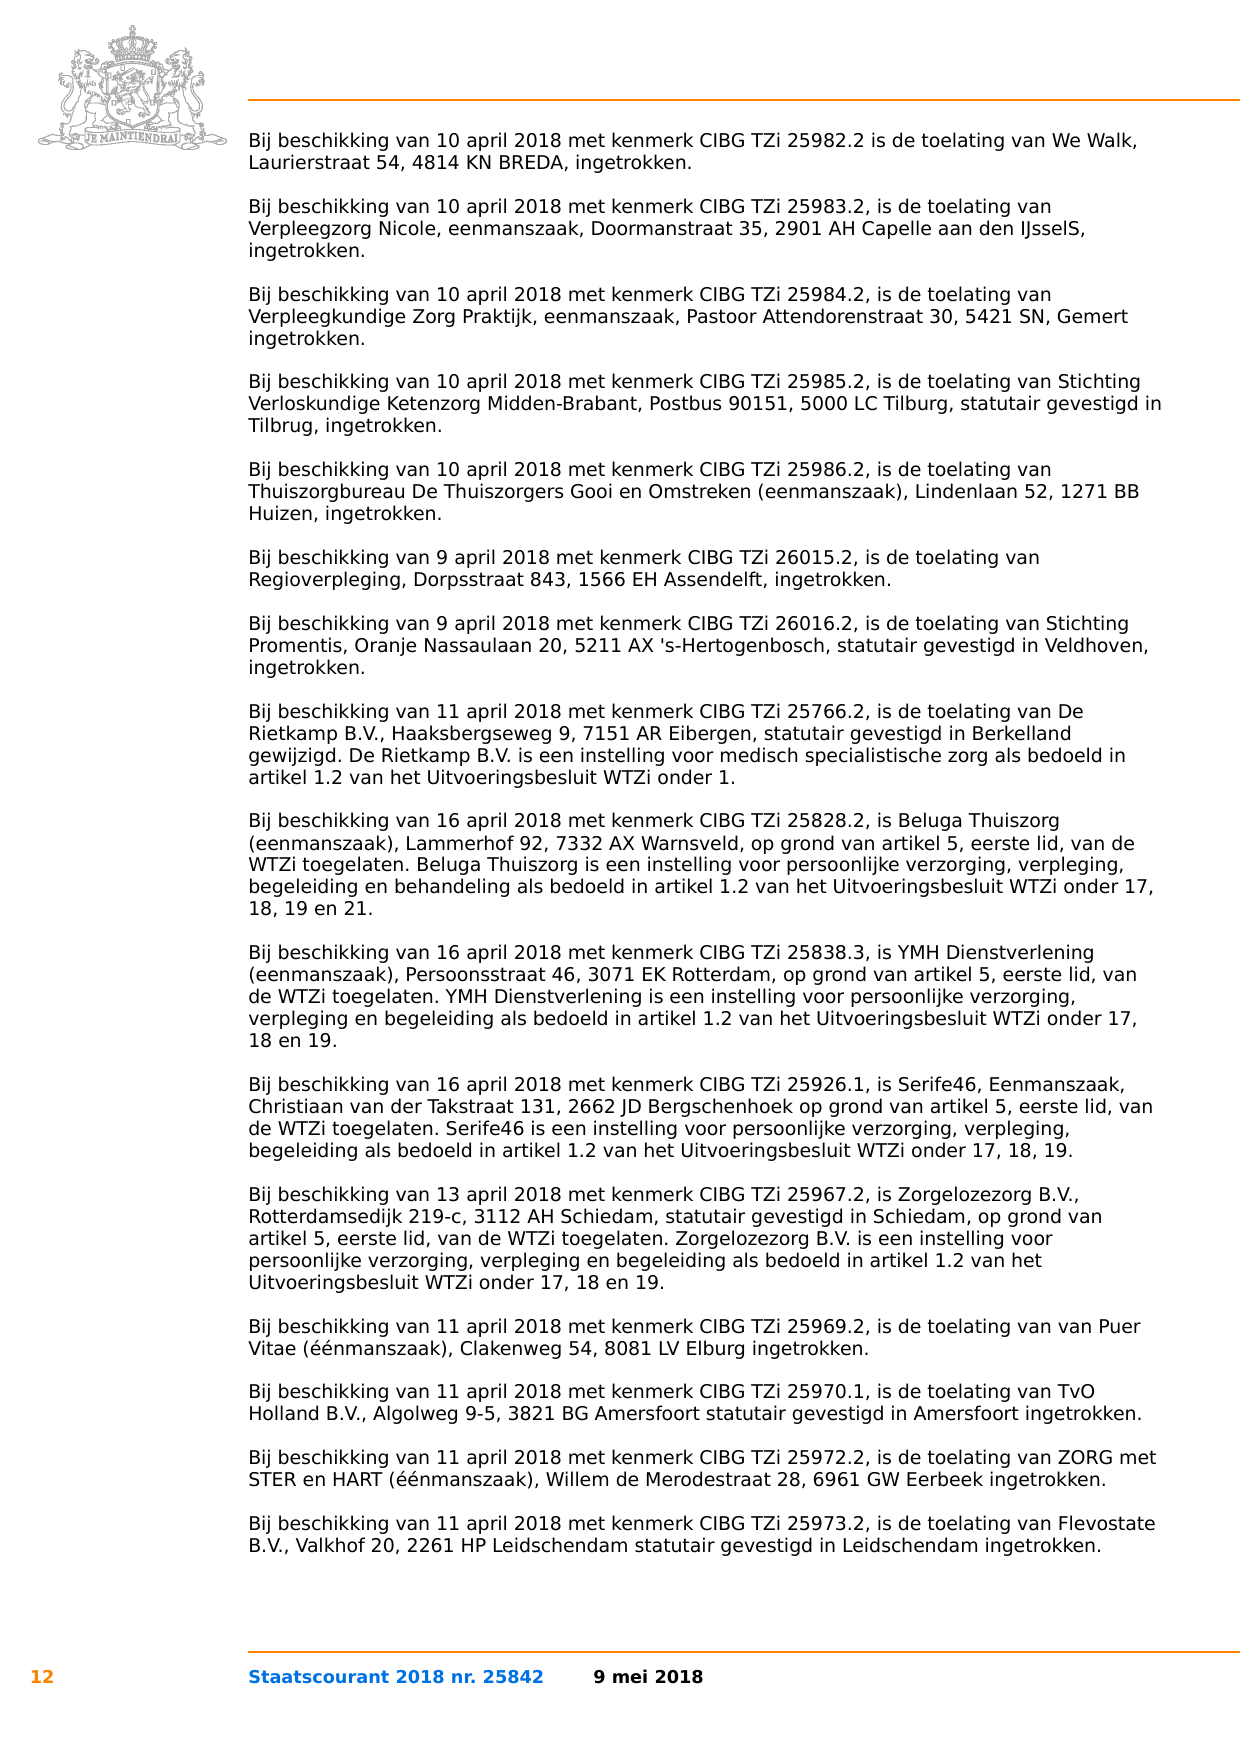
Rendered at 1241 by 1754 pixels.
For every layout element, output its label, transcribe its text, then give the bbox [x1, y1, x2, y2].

text Bij beschikking van 9 april 2018 met kenmerk CIBG TZi 26016.2, is de toelating van Stichting Promentis, Oranje Nassaulaan 20, 5211 AX 's-Hertogenbosch, statutair gevestigd in Veldhoven, ingetrokken. [248, 613, 1163, 679]
text Bij beschikking van 13 april 2018 met kenmerk CIBG TZi 25967.2, is Zorgelozezorg B.V., Rotterdamsedijk 219-c, 3112 AH Schiedam, statutair gevestigd in Schiedam, op grond van artikel 5, eerste lid, van de WTZi toegelaten. Zorgelozezorg B.V. is een instelling voor persoonlijke verzorging, verpleging en begeleiding als bedoeld in artikel 1.2 van het Uitvoeringsbesluit WTZi onder 17, 18 en 19. [248, 1184, 1163, 1294]
text Bij beschikking van 10 april 2018 met kenmerk CIBG TZi 25983.2, is de toelating van Verpleegzorg Nicole, eenmanszaak, Doormanstraat 35, 2901 AH Capelle aan den IJsselS, ingetrokken. [248, 196, 1163, 262]
text Bij beschikking van 11 april 2018 met kenmerk CIBG TZi 25766.2, is de toelating van De Rietkamp B.V., Haaksbergseweg 9, 7151 AR Eibergen, statutair gevestigd in Berkelland gewijzigd. De Rietkamp B.V. is een instelling voor medisch specialistische zorg als bedoeld in artikel 1.2 van het Uitvoeringsbesluit WTZi onder 1. [248, 701, 1163, 788]
text Bij beschikking van 16 april 2018 met kenmerk CIBG TZi 25838.3, is YMH Dienstverlening (eenmanszaak), Persoonsstraat 46, 3071 EK Rotterdam, op grond van artikel 5, eerste lid, van de WTZi toegelaten. YMH Dienstverlening is een instelling voor persoonlijke verzorging, verpleging en begeleiding als bedoeld in artikel 1.2 van het Uitvoeringsbesluit WTZi onder 17, 18 en 19. [248, 942, 1163, 1052]
text Bij beschikking van 10 april 2018 met kenmerk CIBG TZi 25986.2, is de toelating van Thuiszorgbureau De Thuiszorgers Gooi en Omstreken (eenmanszaak), Lindenlaan 52, 1271 BB Huizen, ingetrokken. [248, 459, 1163, 525]
text Bij beschikking van 16 april 2018 met kenmerk CIBG TZi 25828.2, is Beluga Thuiszorg (eenmanszaak), Lammerhof 92, 7332 AX Warnsveld, op grond van artikel 5, eerste lid, van de WTZi toegelaten. Beluga Thuiszorg is een instelling voor persoonlijke verzorging, verpleging, begeleiding en behandeling als bedoeld in artikel 1.2 van het Uitvoeringsbesluit WTZi onder 17, 18, 19 en 21. [248, 810, 1163, 920]
picture [38, 25, 227, 150]
text Bij beschikking van 11 april 2018 met kenmerk CIBG TZi 25969.2, is de toelating van van Puer Vitae (éénmanszaak), Clakenweg 54, 8081 LV Elburg ingetrokken. [248, 1316, 1163, 1359]
text Bij beschikking van 16 april 2018 met kenmerk CIBG TZi 25926.1, is Serife46, Eenmanszaak, Christiaan van der Takstraat 131, 2662 JD Bergschenhoek op grond van artikel 5, eerste lid, van de WTZi toegelaten. Serife46 is een instelling voor persoonlijke verzorging, verpleging, begeleiding als bedoeld in artikel 1.2 van het Uitvoeringsbesluit WTZi onder 17, 18, 19. [248, 1074, 1163, 1162]
text Bij beschikking van 10 april 2018 met kenmerk CIBG TZi 25982.2 is de toelating van We Walk, Laurierstraat 54, 4814 KN BREDA, ingetrokken. [248, 130, 1163, 174]
text Bij beschikking van 10 april 2018 met kenmerk CIBG TZi 25984.2, is de toelating van Verpleegkundige Zorg Praktijk, eenmanszaak, Pastoor Attendorenstraat 30, 5421 SN, Gemert ingetrokken. [248, 283, 1163, 349]
text Bij beschikking van 10 april 2018 met kenmerk CIBG TZi 25985.2, is de toelating van Stichting Verloskundige Ketenzorg Midden-Brabant, Postbus 90151, 5000 LC Tilburg, statutair gevestigd in Tilbrug, ingetrokken. [248, 371, 1163, 437]
text Bij beschikking van 9 april 2018 met kenmerk CIBG TZi 26015.2, is de toelating van Regioverpleging, Dorpsstraat 843, 1566 EH Assendelft, ingetrokken. [248, 547, 1163, 591]
text Bij beschikking van 11 april 2018 met kenmerk CIBG TZi 25973.2, is de toelating van Flevostate B.V., Valkhof 20, 2261 HP Leidschendam statutair gevestigd in Leidschendam ingetrokken. [248, 1513, 1163, 1557]
text Bij beschikking van 11 april 2018 met kenmerk CIBG TZi 25972.2, is de toelating van ZORG met STER en HART (éénmanszaak), Willem de Merodestraat 28, 6961 GW Eerbeek ingetrokken. [248, 1447, 1163, 1491]
text Bij beschikking van 11 april 2018 met kenmerk CIBG TZi 25970.1, is de toelating van TvO Holland B.V., Algolweg 9-5, 3821 BG Amersfoort statutair gevestigd in Amersfoort ingetrokken. [248, 1381, 1163, 1425]
